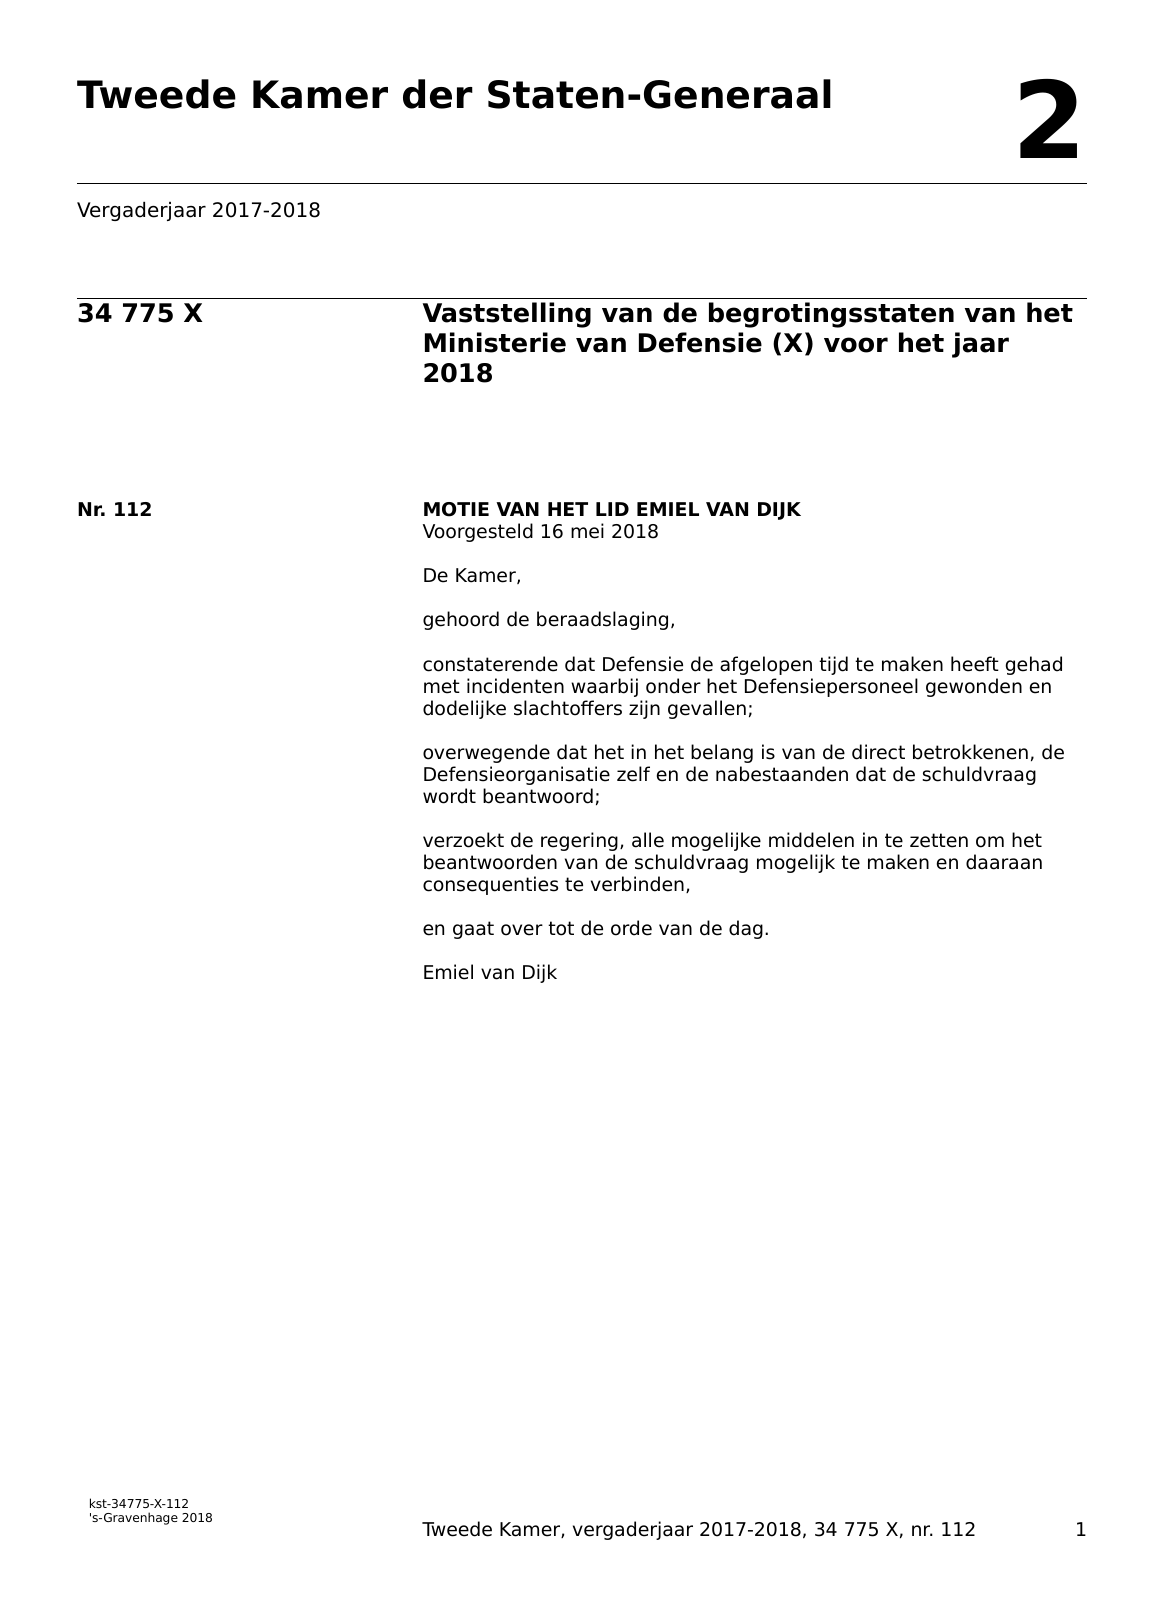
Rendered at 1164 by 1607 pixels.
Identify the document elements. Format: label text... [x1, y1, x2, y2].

text verzoekt de regering, alle mogelijke middelen in te zetten om het beantwoorden van de schuldvraag mogelijk te maken en daaraan consequenties te verbinden, [422, 830, 1087, 896]
text gehoord de beraadslaging, [422, 609, 1087, 631]
text Voorgesteld 16 mei 2018 [422, 521, 1087, 543]
subtitle 34 775 X Vaststelling van de begrotingsstaten van het Ministerie van Defensie (X) voor het jaar 2018 [77, 299, 1087, 388]
table_cell Vergaderjaar 2017-2018 [77, 184, 1087, 298]
table_header 2 [886, 59, 1087, 183]
text overwegende dat het in het belang is van de direct betrokkenen, de Defensieorganisatie zelf en de nabestaanden dat de schuldvraag wordt beantwoord; [422, 742, 1087, 808]
table_header Tweede Kamer der Staten-Generaal [77, 59, 886, 183]
text kst-34775-X-112 [88, 1497, 323, 1511]
text 's-Gravenhage 2018 [88, 1511, 323, 1525]
subtitle Nr. 112 MOTIE VAN HET LID EMIEL VAN DIJK [77, 499, 1087, 521]
text Emiel van Dijk [422, 962, 1087, 984]
text en gaat over tot de orde van de dag. [422, 918, 1087, 940]
text constaterende dat Defensie de afgelopen tijd te maken heeft gehad met incidenten waarbij onder het Defensiepersoneel gewonden en dodelijke slachtoffers zijn gevallen; [422, 653, 1087, 719]
text De Kamer, [422, 565, 1087, 587]
